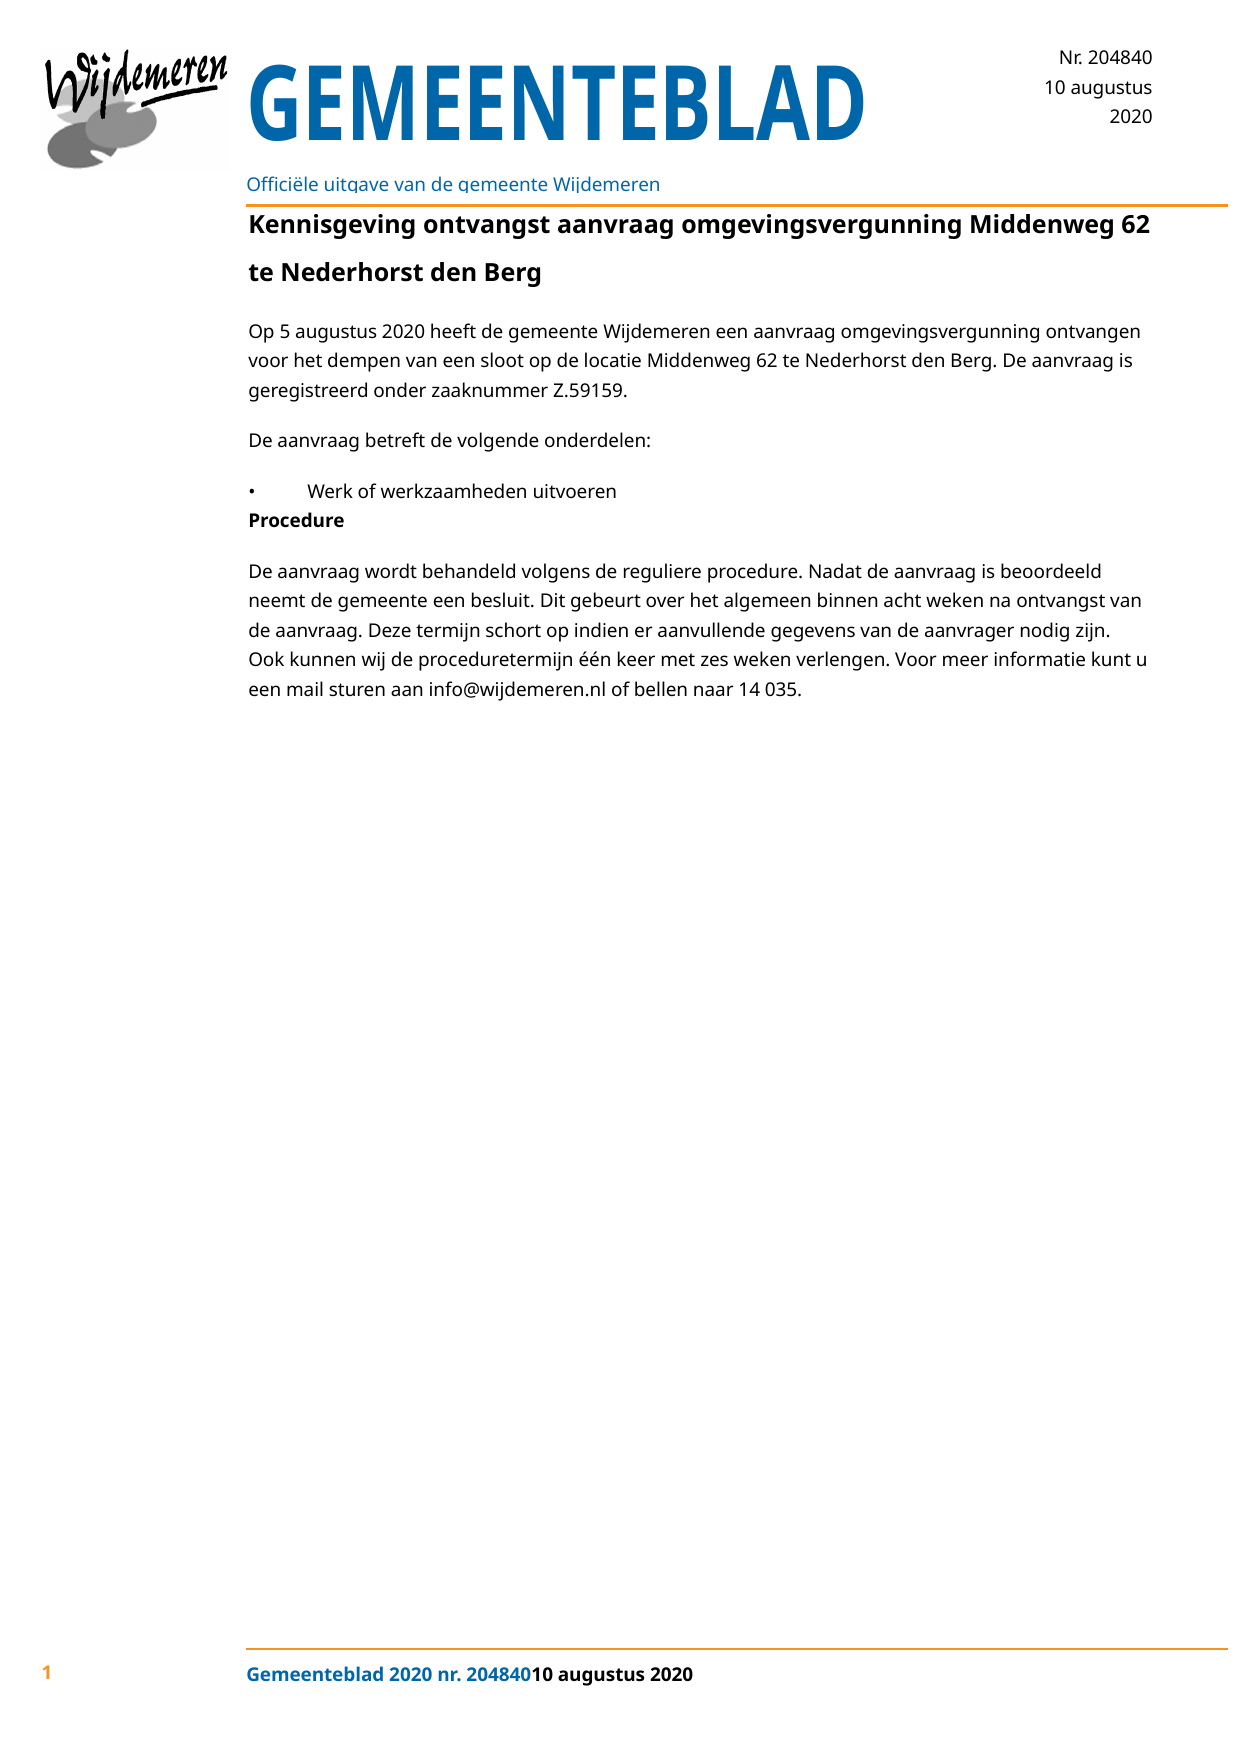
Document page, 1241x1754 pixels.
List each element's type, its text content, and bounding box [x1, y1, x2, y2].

text Op 5 augustus 2020 heeft de gemeente Wijdemeren een aanvraag omgevingsvergunning ontvangen voor het dempen van een sloot op de locatie Middenweg 62 te Nederhorst den Berg. De aanvraag is geregistreerd onder zaaknummer Z.59159. [248, 318, 1152, 403]
text Procedure [248, 507, 1152, 533]
text Kennisgeving ontvangst aanvraag omgevingsvergunning Middenweg 62 te Nederhorst den Berg [248, 207, 1152, 288]
list Werk of werkzaamheden uitvoeren [248, 478, 1152, 504]
text De aanvraag wordt behandeld volgens de reguliere procedure. Nadat de aanvraag is beoordeeld neemt de gemeente een besluit. Dit gebeurt over het algemeen binnen acht weken na ontvangst van de aanvraag. Deze termijn schort op indien er aanvullende gegevens van de aanvrager nodig zijn. Ook kunnen wij de proceduretermijn één keer met zes weken verlengen. Voor meer informatie kunt u een mail sturen aan info@wijdemeren.nl of bellen naar 14 035. [248, 558, 1152, 702]
picture [41, 47, 231, 172]
text De aanvraag betreft de volgende onderdelen: [248, 427, 1152, 453]
